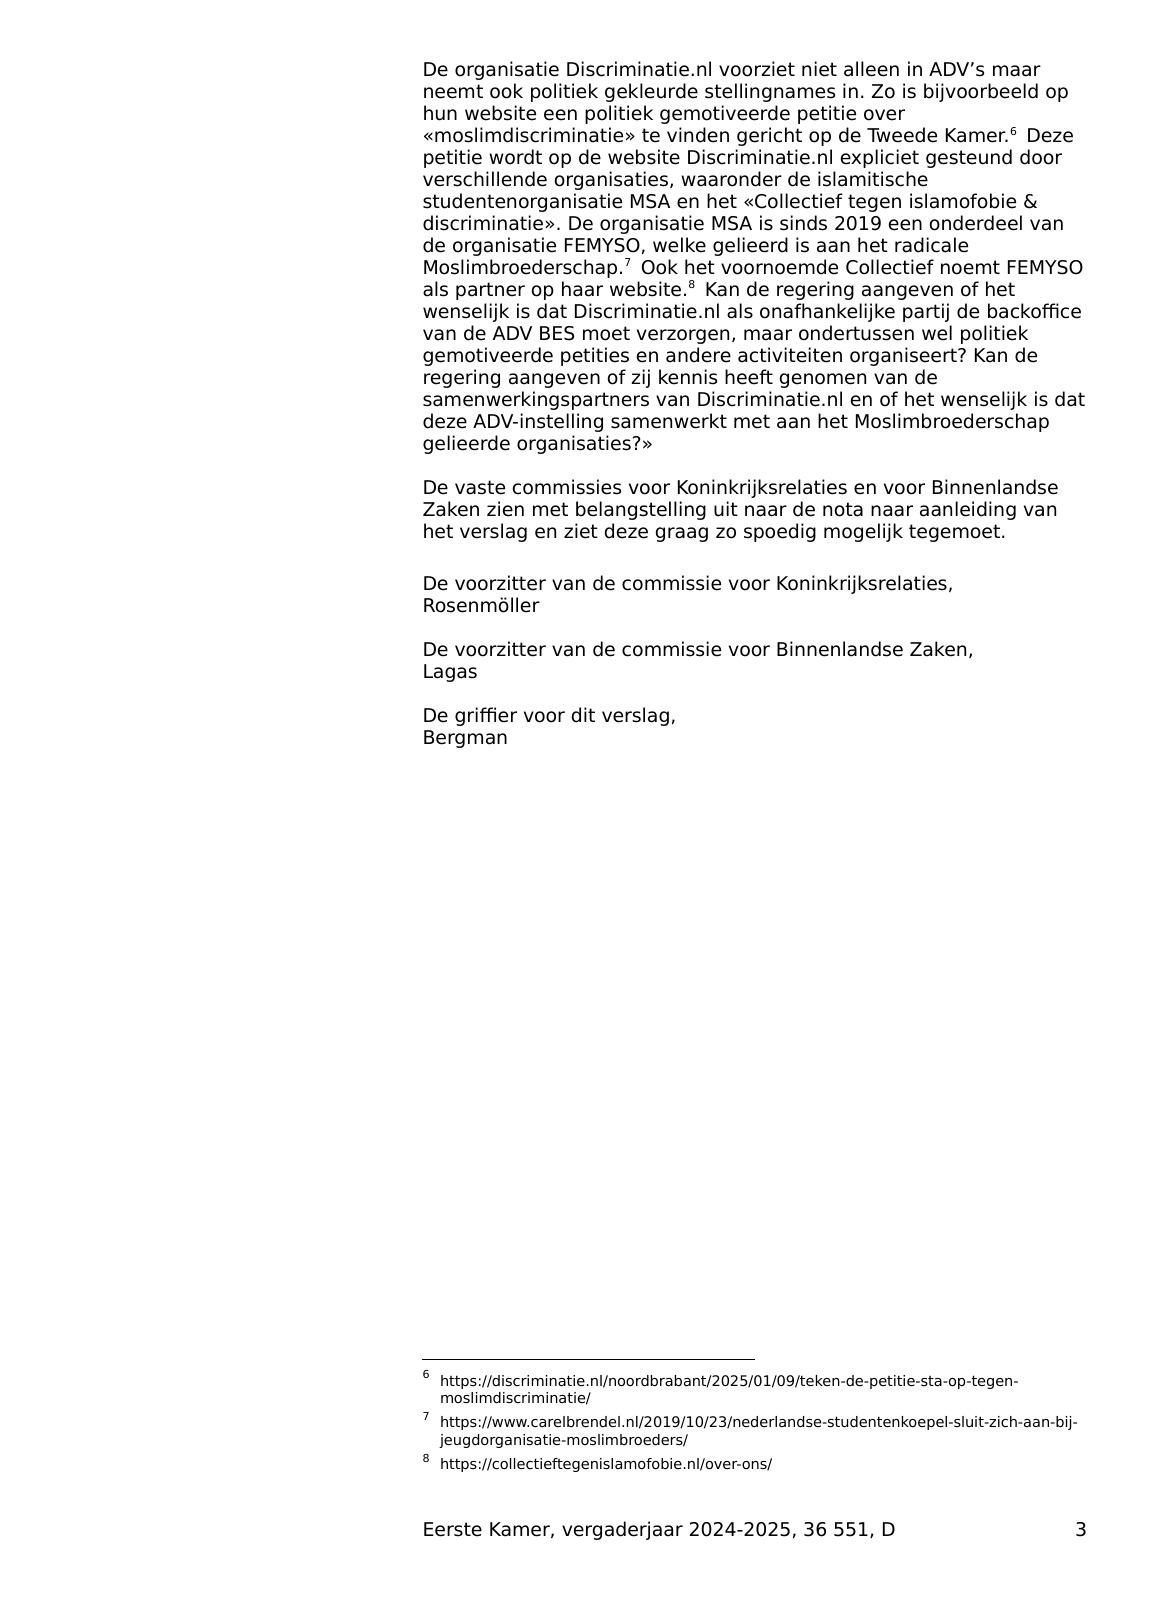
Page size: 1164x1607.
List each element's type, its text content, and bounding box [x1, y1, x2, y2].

text https://www.carelbrendel.nl/2019/10/23/nederlandse-studentenkoepel-sluit-zich-aan-bij-jeugdorganisatie-moslimbroeders/ [422, 1410, 1087, 1449]
text De vaste commissies voor Koninkrijksrelaties en voor Binnenlandse Zaken zien met belangstelling uit naar de nota naar aanleiding van het verslag en ziet deze graag zo spoedig mogelijk tegemoet. [422, 477, 1087, 543]
text De voorzitter van de commissie voor Koninkrijksrelaties, Rosenmöller [422, 573, 1087, 617]
text De voorzitter van de commissie voor Binnenlandse Zaken, Lagas [422, 639, 1087, 683]
text https://collectieftegenislamofobie.nl/over-ons/ [422, 1452, 1087, 1474]
text De griffier voor dit verslag, Bergman [422, 705, 1087, 749]
text De organisatie Discriminatie.nl voorziet niet alleen in ADV’s maar neemt ook politiek gekleurde stellingnames in. Zo is bijvoorbeeld op hun website een politiek gemotiveerde petitie over «moslimdiscriminatie» te vinden gericht op de Tweede Kamer. Deze petitie wordt op de website Discriminatie.nl expliciet gesteund door verschillende organisaties, waaronder de islamitische studentenorganisatie MSA en het «Collectief tegen islamofobie & discriminatie». De organisatie MSA is sinds 2019 een onderdeel van de organisatie FEMYSO, welke gelieerd is aan het radicale Moslimbroederschap. Ook het voornoemde Collectief noemt FEMYSO als partner op haar website. Kan de regering aangeven of het wenselijk is dat Discriminatie.nl als onafhankelijke partij de backoffice van de ADV BES moet verzorgen, maar ondertussen wel politiek gemotiveerde petities en andere activiteiten organiseert? Kan de regering aangeven of zij kennis heeft genomen van de samenwerkingspartners van Discriminatie.nl en of het wenselijk is dat deze ADV-instelling samenwerkt met aan het Moslimbroederschap gelieerde organisaties?» [422, 59, 1087, 455]
text https://discriminatie.nl/noordbrabant/2025/01/09/teken-de-petitie-sta-op-tegen-moslimdiscriminatie/ [422, 1368, 1087, 1407]
